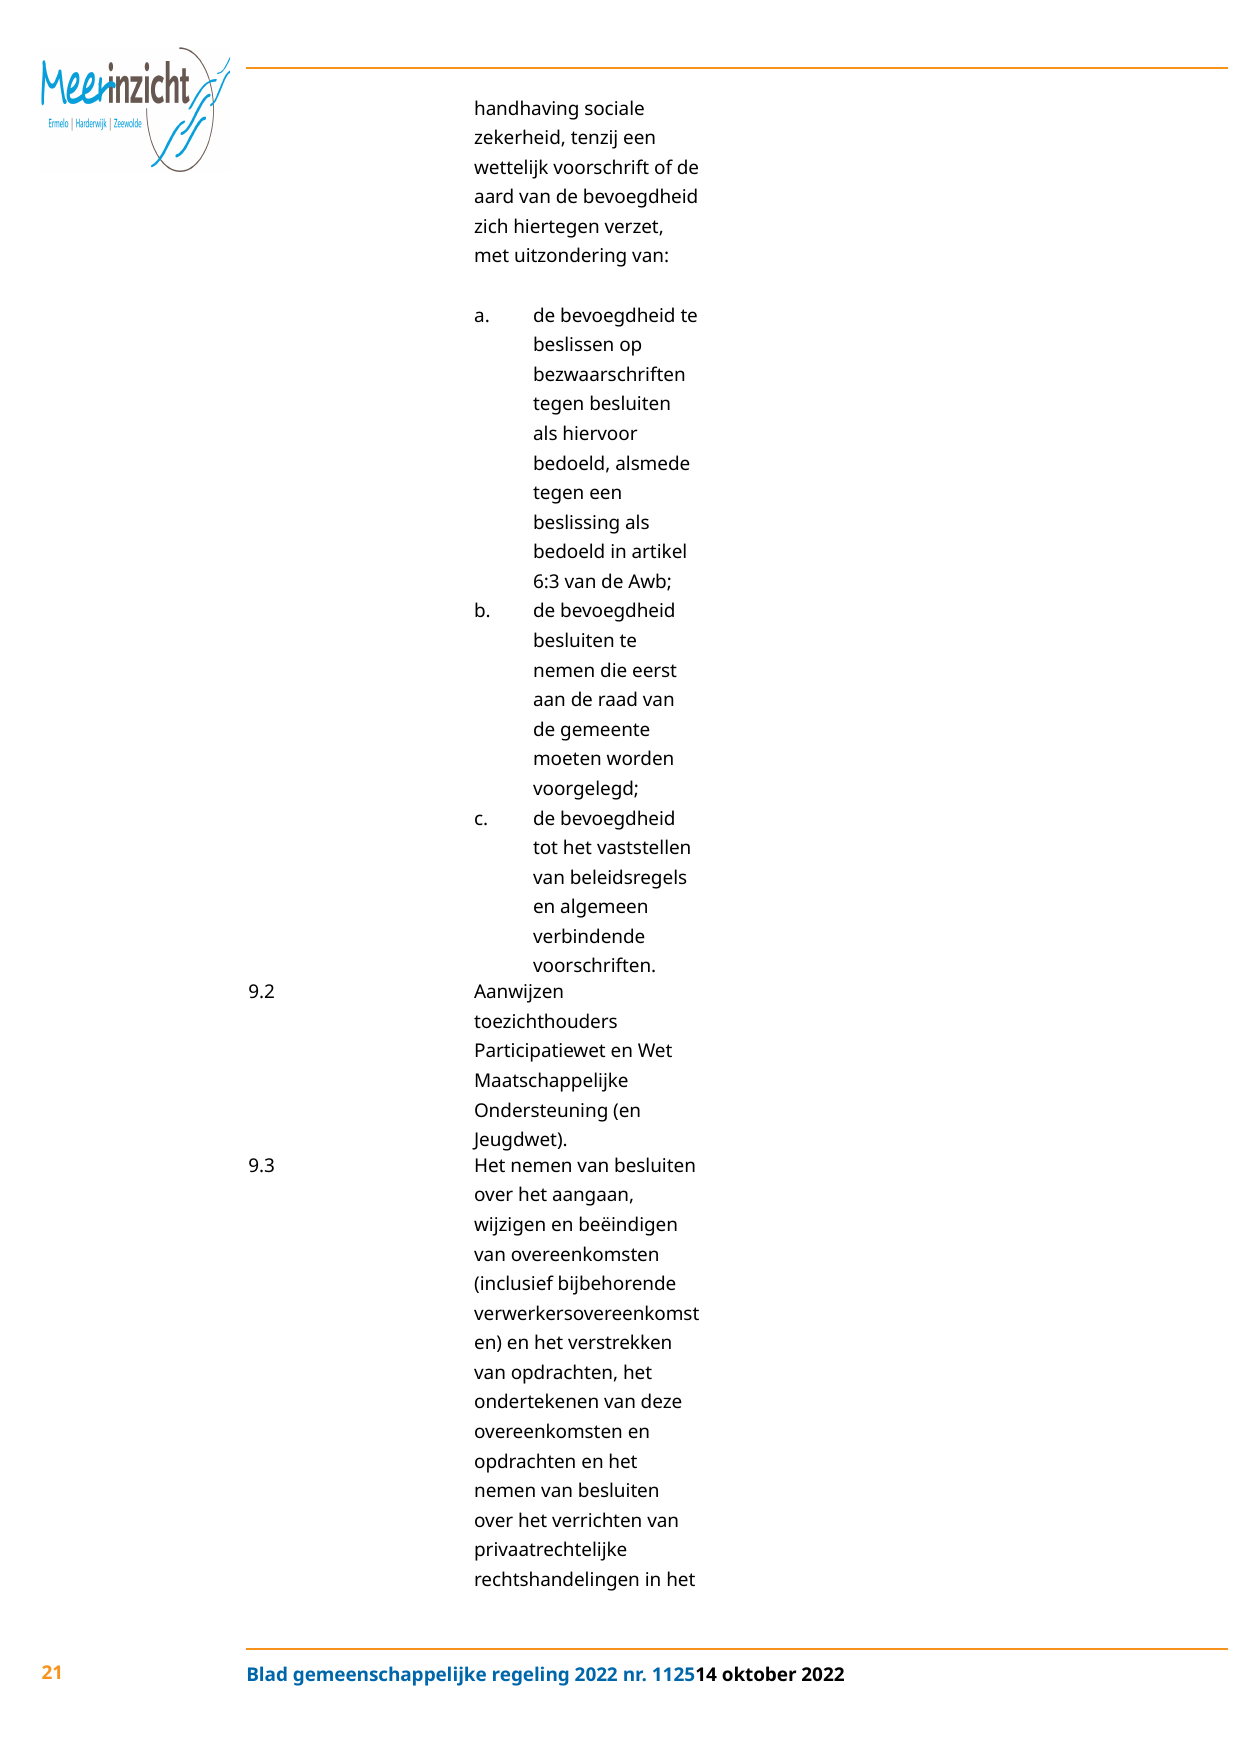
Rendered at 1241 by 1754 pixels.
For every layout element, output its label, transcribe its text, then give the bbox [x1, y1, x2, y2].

table_cell 9.2 [248, 979, 474, 1152]
table_cell [248, 95, 474, 978]
table_cell [700, 1152, 1152, 1592]
table_cell [700, 95, 1152, 978]
table_cell handhaving sociale zekerheid, tenzij een wettelijk voorschrift of de aard van de bevoegdheid zich hiertegen verzet, met uitzondering van: de bevoegdheid te beslissen op bezwaarschriften tegen besluiten als hiervoor bedoeld, alsmede tegen een beslissing als bedoeld in artikel 6:3 van de Awb; de bevoegdheid besluiten te nemen die eerst aan de raad van de gemeente moeten worden voorgelegd; de bevoegdheid tot het vaststellen van beleidsregels en algemeen verbindende voorschriften. [474, 95, 700, 978]
table_cell [700, 979, 1152, 1152]
table_cell Het nemen van besluiten over het aangaan, wijzigen en beëindigen van overeenkomsten (inclusief bijbehorende verwerkersovereenkomsten) en het verstrekken van opdrachten, het ondertekenen van deze overeenkomsten en opdrachten en het nemen van besluiten over het verrichten van privaatrechtelijke rechtshandelingen in het [474, 1152, 700, 1592]
picture [41, 47, 231, 172]
table_cell 9.3 [248, 1152, 474, 1592]
table_cell Aanwijzen toezichthouders Participatiewet en Wet Maatschappelijke Ondersteuning (en Jeugdwet). [474, 979, 700, 1152]
